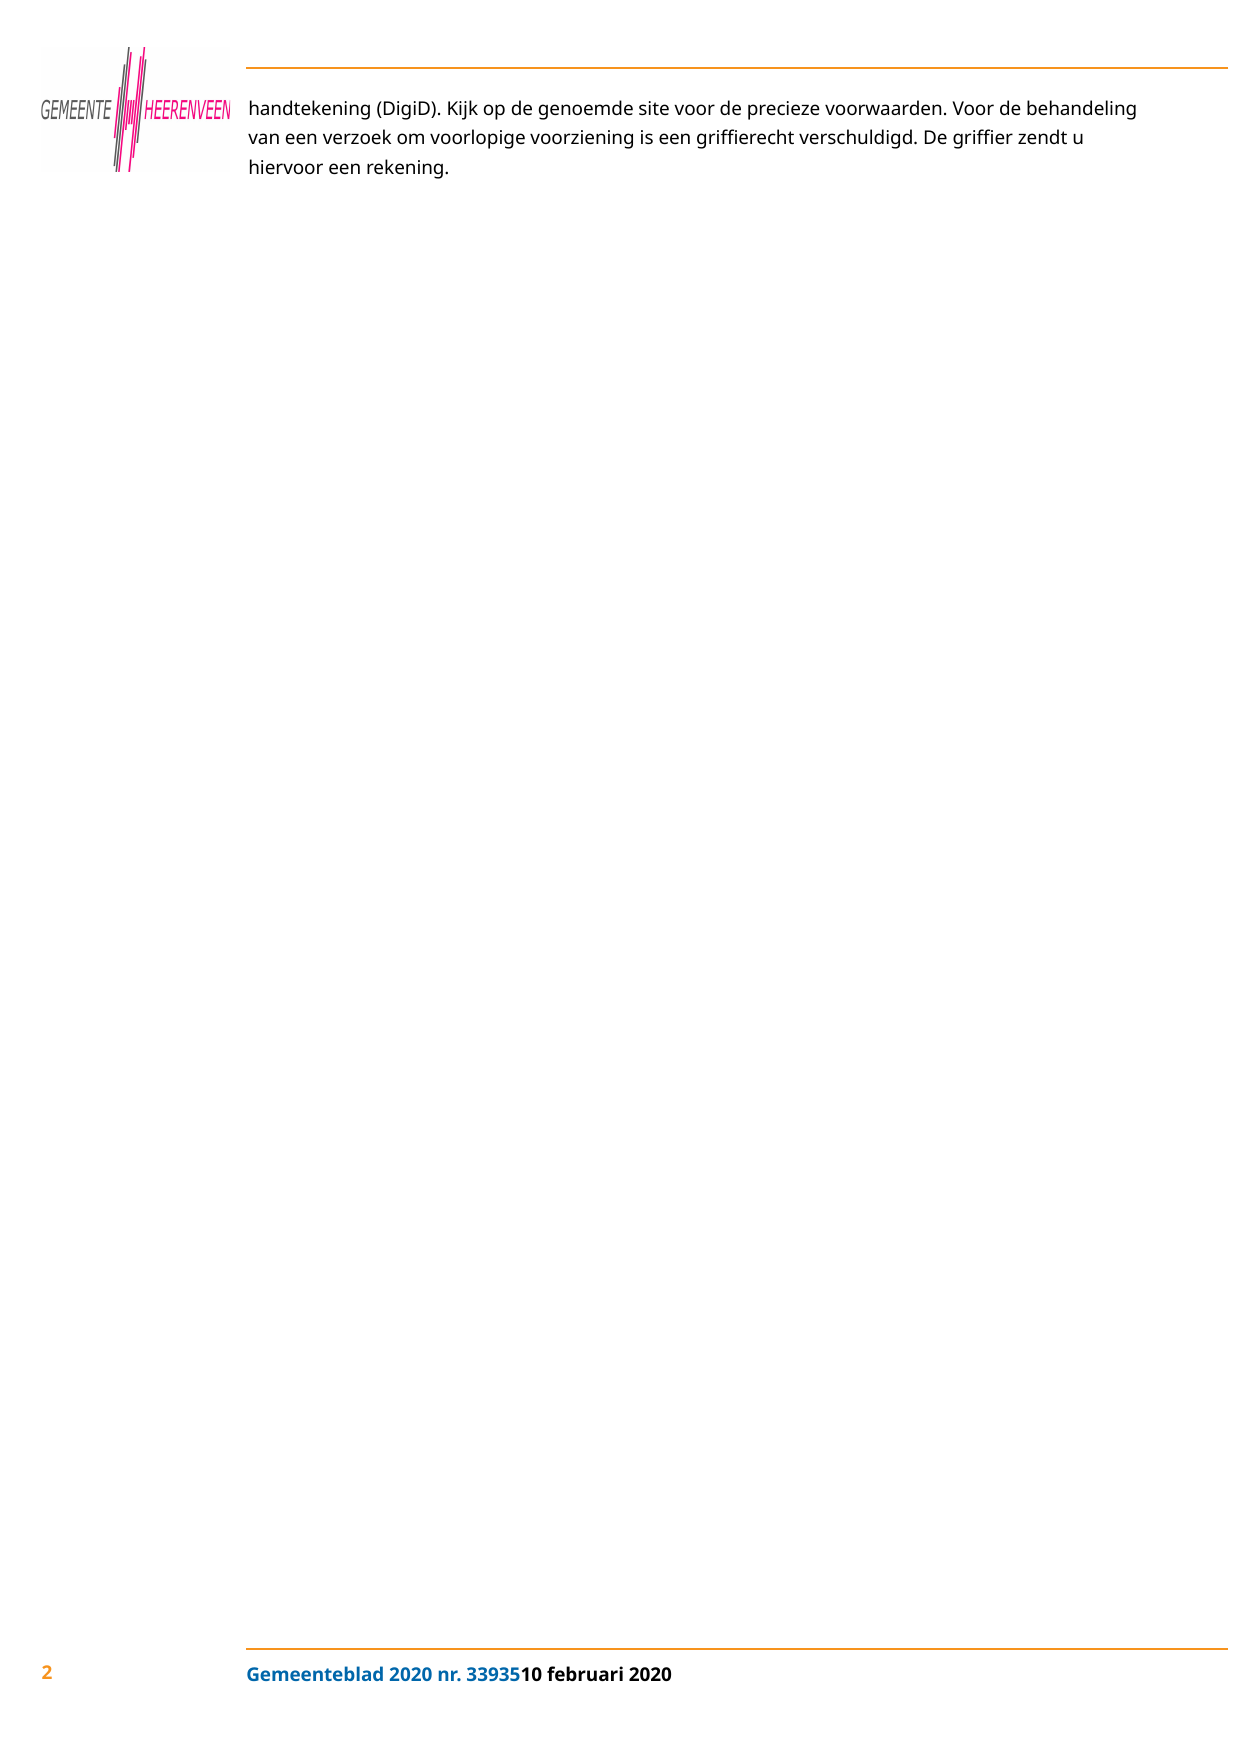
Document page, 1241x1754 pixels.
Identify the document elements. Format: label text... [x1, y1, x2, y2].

text handtekening (DigiD). Kijk op de genoemde site voor de precieze voorwaarden. Voor de behandeling van een verzoek om voorlopige voorziening is een griffierecht verschuldigd. De griffier zendt u hiervoor een rekening. [248, 95, 1152, 180]
picture [41, 47, 231, 172]
